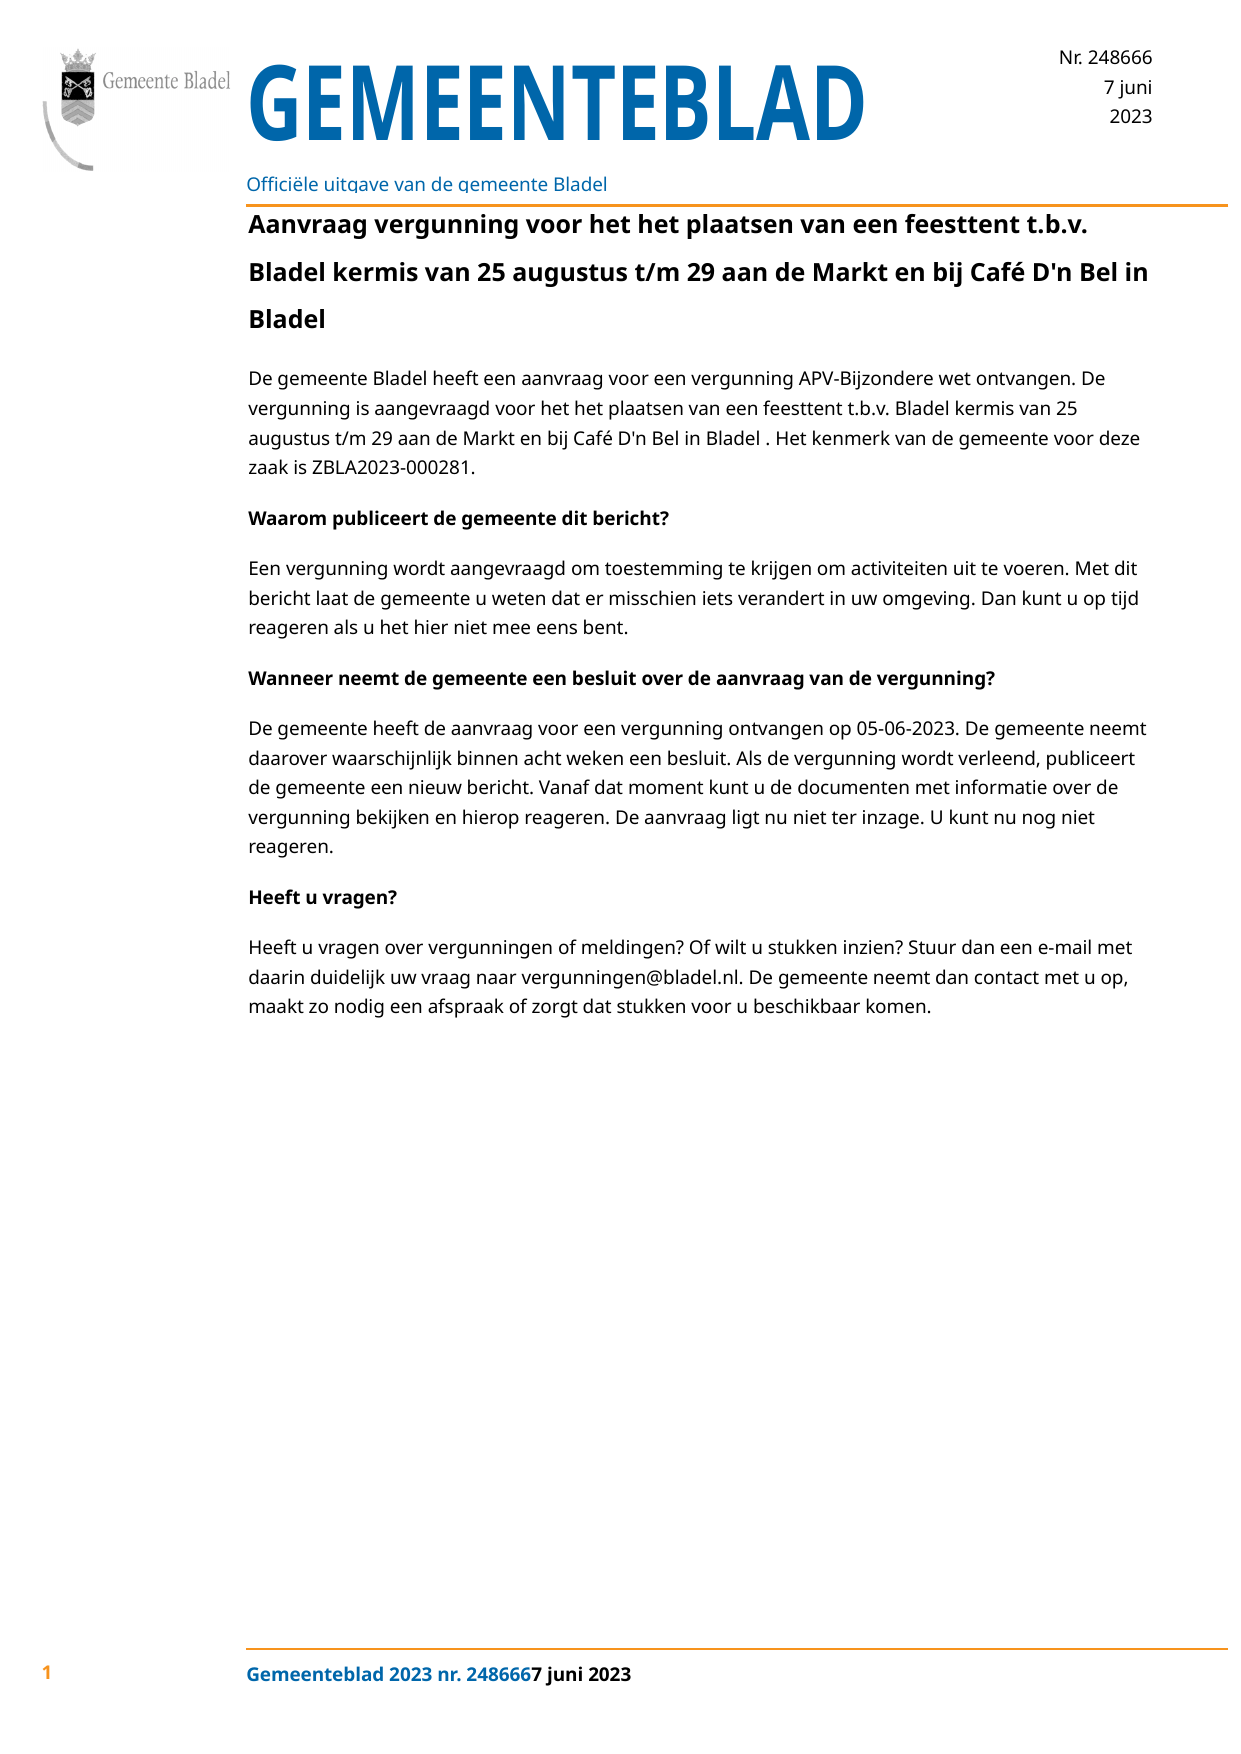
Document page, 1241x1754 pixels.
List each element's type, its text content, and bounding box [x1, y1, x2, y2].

text Wanneer neemt de gemeente een besluit over de aanvraag van de vergunning? [248, 665, 1152, 690]
text De gemeente Bladel heeft een aanvraag voor een vergunning APV-Bijzondere wet ontvangen. De vergunning is aangevraagd voor het het plaatsen van een feesttent t.b.v. Bladel kermis van 25 augustus t/m 29 aan de Markt en bij Café D'n Bel in Bladel . Het kenmerk van de gemeente voor deze zaak is ZBLA2023-000281. [248, 366, 1152, 480]
picture [41, 47, 231, 172]
text Heeft u vragen? [248, 884, 1152, 909]
text Heeft u vragen over vergunningen of meldingen? Of wilt u stukken inzien? Stuur dan een e-mail met daarin duidelijk uw vraag naar vergunningen@bladel.nl. De gemeente neemt dan contact met u op, maakt zo nodig een afspraak of zorgt dat stukken voor u beschikbaar komen. [248, 934, 1152, 1019]
text Aanvraag vergunning voor het het plaatsen van een feesttent t.b.v. Bladel kermis van 25 augustus t/m 29 aan de Markt en bij Café D'n Bel in Bladel [248, 207, 1152, 336]
text Waarom publiceert de gemeente dit bericht? [248, 505, 1152, 530]
text De gemeente heeft de aanvraag voor een vergunning ontvangen op 05-06-2023. De gemeente neemt daarover waarschijnlijk binnen acht weken een besluit. Als de vergunning wordt verleend, publiceert de gemeente een nieuw bericht. Vanaf dat moment kunt u de documenten met informatie over de vergunning bekijken en hierop reageren. De aanvraag ligt nu niet ter inzage. U kunt nu nog niet reageren. [248, 715, 1152, 859]
text Een vergunning wordt aangevraagd om toestemming te krijgen om activiteiten uit te voeren. Met dit bericht laat de gemeente u weten dat er misschien iets verandert in uw omgeving. Dan kunt u op tijd reageren als u het hier niet mee eens bent. [248, 555, 1152, 640]
